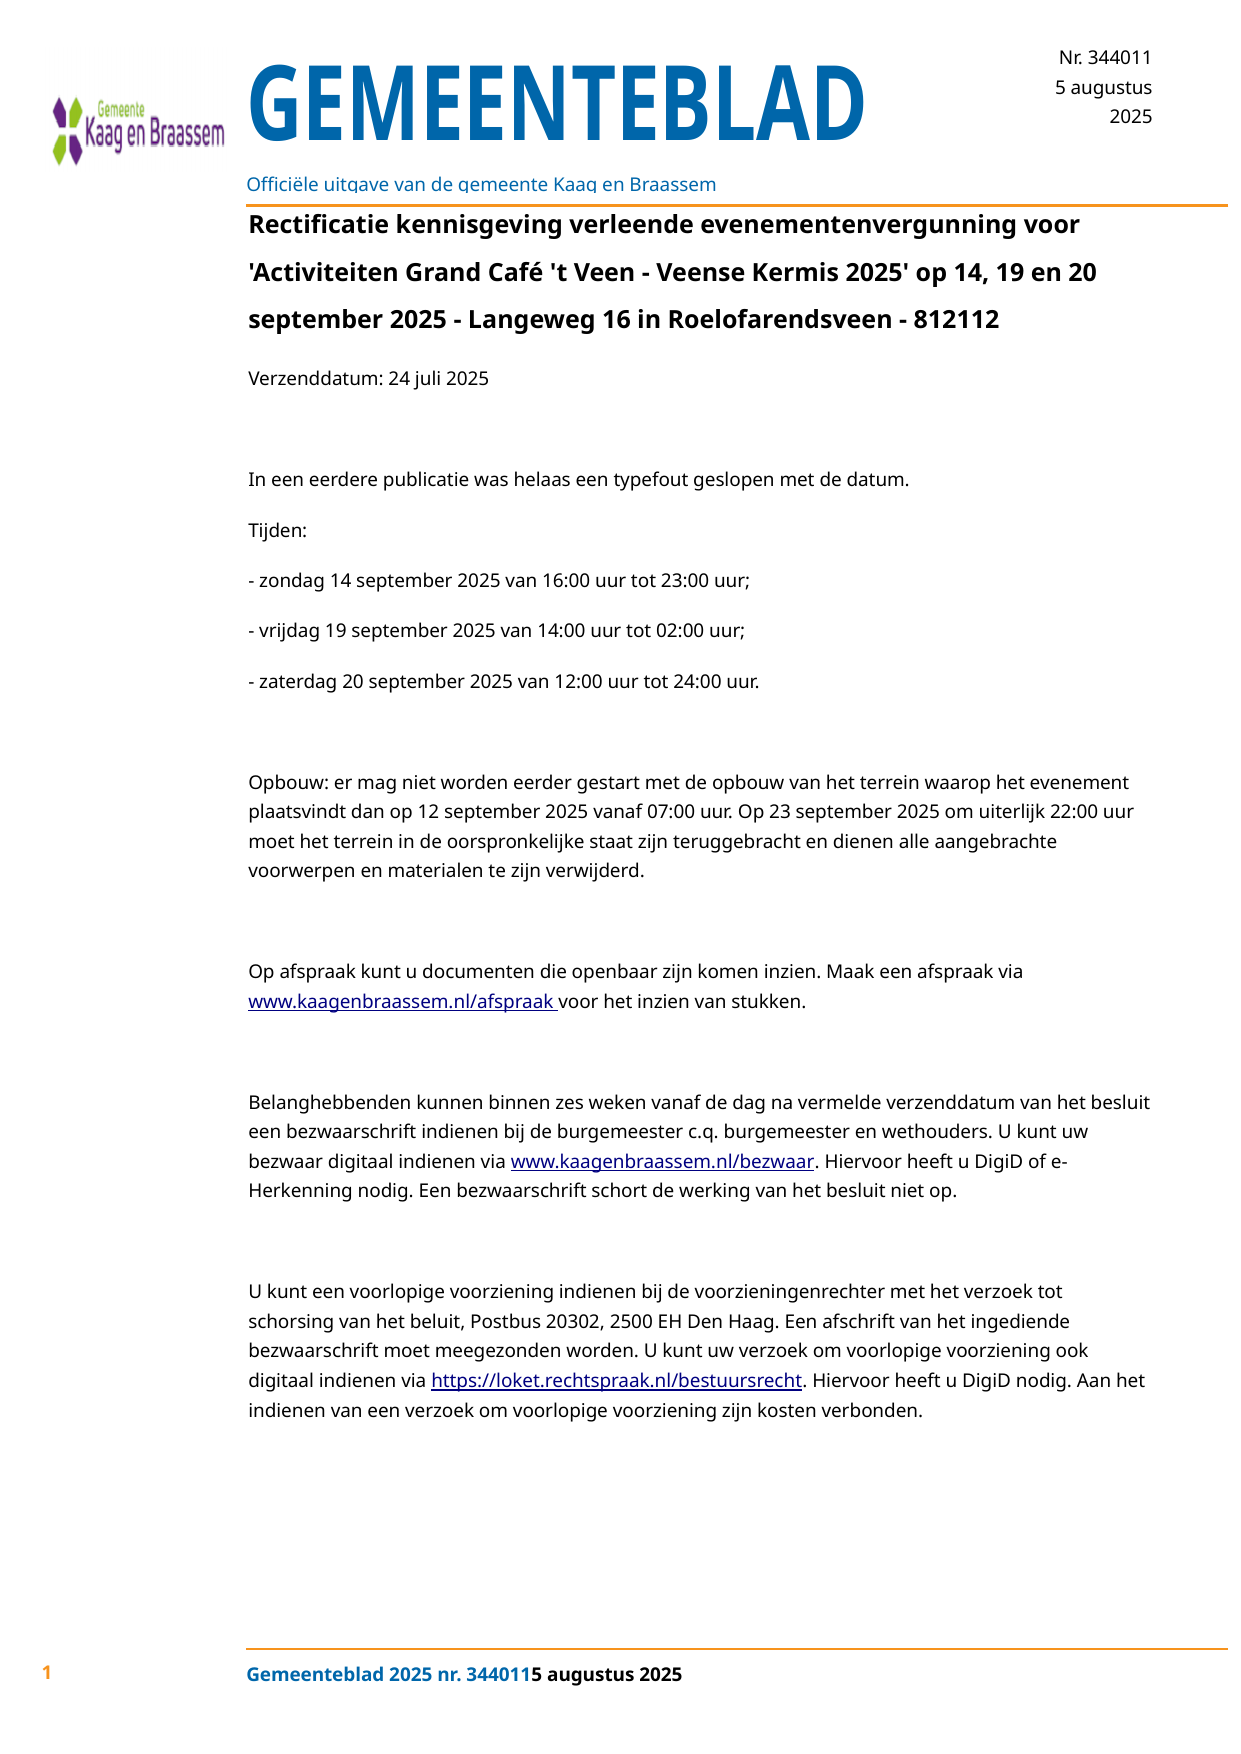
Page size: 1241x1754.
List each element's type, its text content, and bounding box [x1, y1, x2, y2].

text Belanghebbenden kunnen binnen zes weken vanaf de dag na vermelde verzenddatum van het besluit een bezwaarschrift indienen bij de burgemeester c.q. burgemeester en wethouders. U kunt uw bezwaar digitaal indienen via www.kaagenbraassem.nl/bezwaar. Hiervoor heeft u DigiD of e-Herkenning nodig. Een bezwaarschrift schort de werking van het besluit niet op. [248, 1089, 1152, 1203]
text - vrijdag 19 september 2025 van 14:00 uur tot 02:00 uur; [248, 618, 1152, 643]
text Tijden: [248, 517, 1152, 542]
text In een eerdere publicatie was helaas een typefout geslopen met de datum. [248, 466, 1152, 492]
text - zaterdag 20 september 2025 van 12:00 uur tot 24:00 uur. [248, 668, 1152, 694]
picture [41, 47, 231, 172]
text Verzenddatum: 24 juli 2025 [248, 366, 1152, 391]
text Rectificatie kennisgeving verleende evenementenvergunning voor 'Activiteiten Grand Café 't Veen - Veense Kermis 2025' op 14, 19 en 20 september 2025 - Langeweg 16 in Roelofarendsveen - 812112 [248, 207, 1152, 336]
text Opbouw: er mag niet worden eerder gestart met de opbouw van het terrein waarop het evenement plaatsvindt dan op 12 september 2025 vanaf 07:00 uur. Op 23 september 2025 om uiterlijk 22:00 uur moet het terrein in de oorspronkelijke staat zijn teruggebracht en dienen alle aangebrachte voorwerpen en materialen te zijn verwijderd. [248, 769, 1152, 883]
text U kunt een voorlopige voorziening indienen bij de voorzieningenrechter met het verzoek tot schorsing van het beluit, Postbus 20302, 2500 EH Den Haag. Een afschrift van het ingediende bezwaarschrift moet meegezonden worden. U kunt uw verzoek om voorlopige voorziening ook digitaal indienen via https://loket.rechtspraak.nl/bestuursrecht. Hiervoor heeft u DigiD nodig. Aan het indienen van een verzoek om voorlopige voorziening zijn kosten verbonden. [248, 1278, 1152, 1422]
text Op afspraak kunt u documenten die openbaar zijn komen inzien. Maak een afspraak via www.kaagenbraassem.nl/afspraak voor het inzien van stukken. [248, 958, 1152, 1014]
text - zondag 14 september 2025 van 16:00 uur tot 23:00 uur; [248, 567, 1152, 593]
